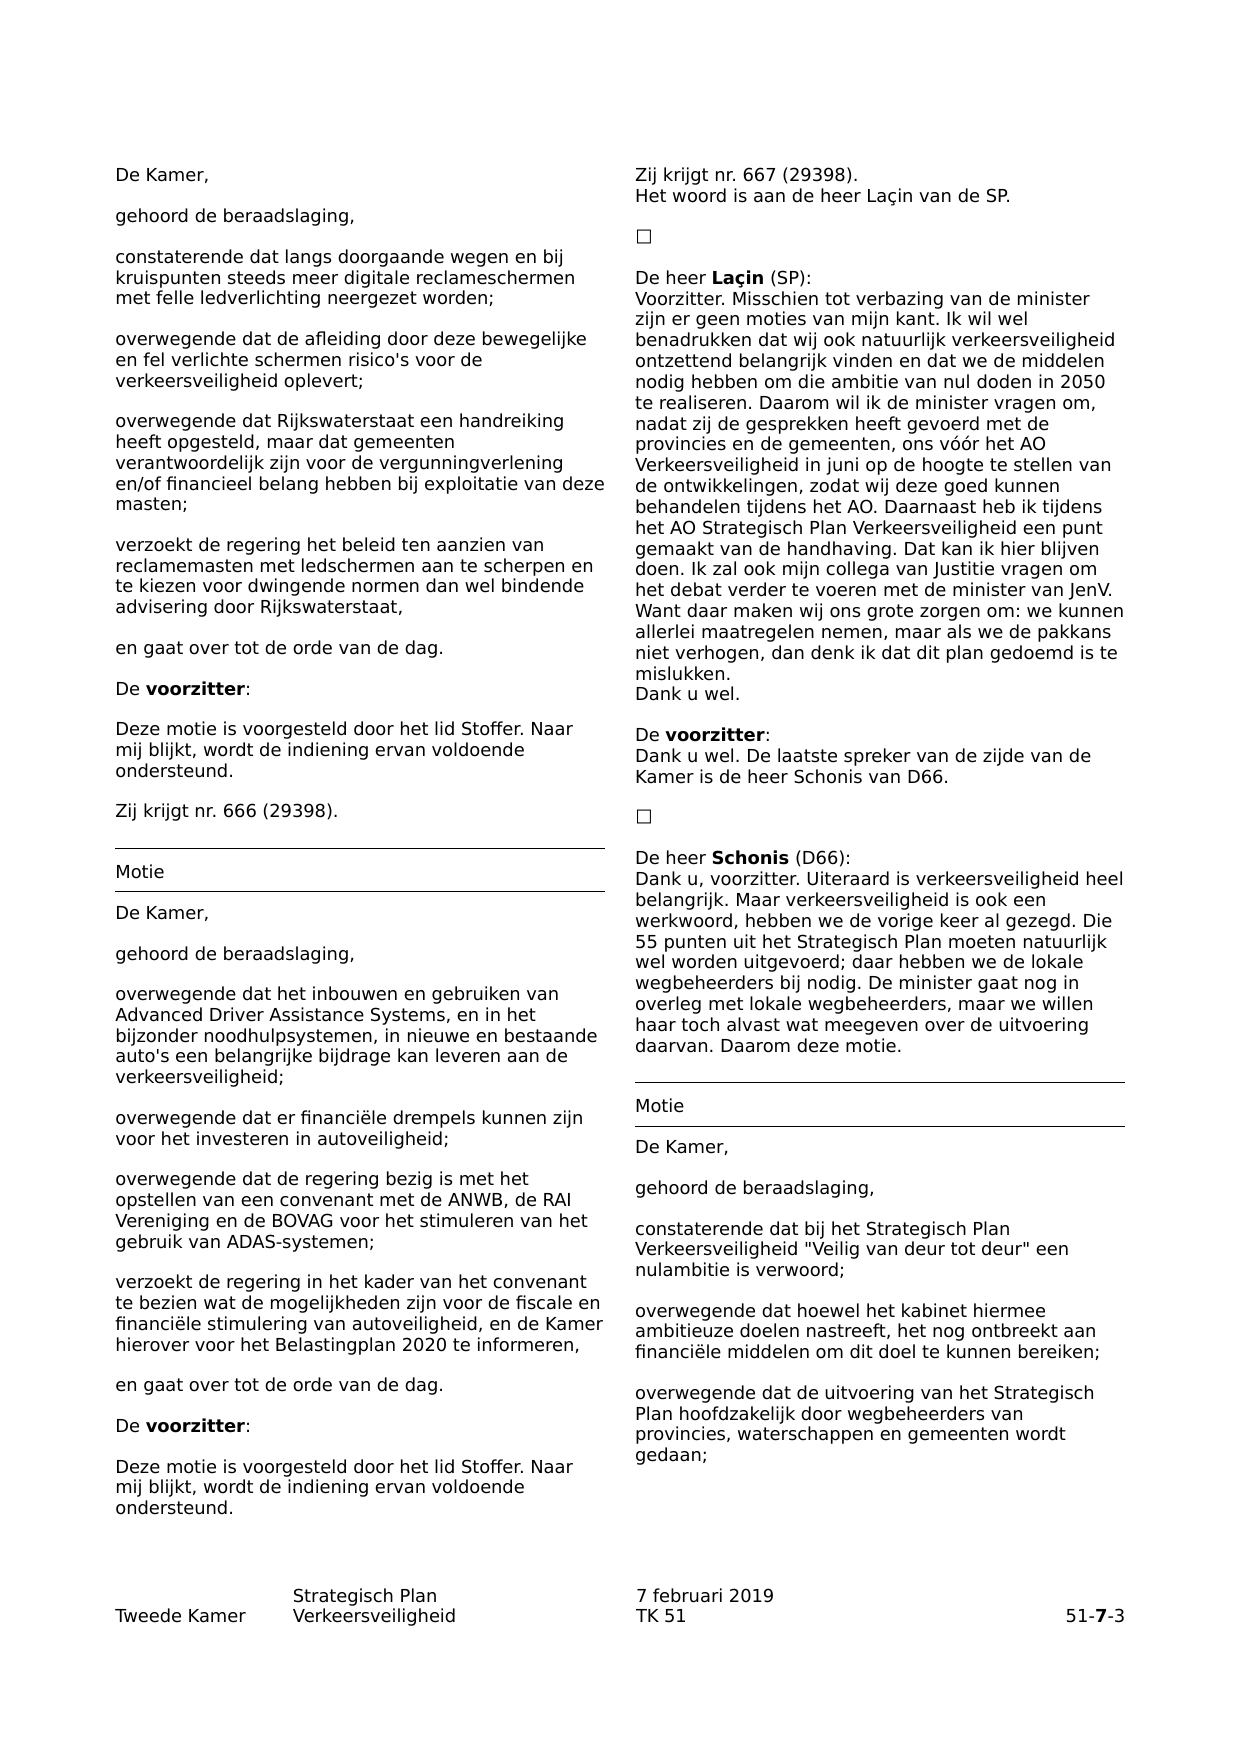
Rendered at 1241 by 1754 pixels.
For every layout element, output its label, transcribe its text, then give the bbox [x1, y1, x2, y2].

text De Kamer, [115, 165, 605, 186]
text De voorzitter: [635, 725, 1125, 746]
text overwegende dat de uitvoering van het Strategisch Plan hoofdzakelijk door wegbeheerders van provincies, waterschappen en gemeenten wordt gedaan; [635, 1383, 1125, 1466]
text ⬜ [635, 807, 1125, 828]
text De heer Schonis (D66): [635, 848, 1125, 869]
text overwegende dat er financiële drempels kunnen zijn voor het investeren in autoveiligheid; [115, 1108, 605, 1149]
text ⬜ [635, 227, 1125, 248]
text Motie [115, 862, 605, 883]
text overwegende dat de regering bezig is met het opstellen van een convenant met de ANWB, de RAI Vereniging en de BOVAG voor het stimuleren van het gebruik van ADAS-systemen; [115, 1169, 605, 1252]
text Het woord is aan de heer Laçin van de SP. [635, 186, 1125, 207]
text gehoord de beraadslaging, [635, 1178, 1125, 1198]
text overwegende dat het inbouwen en gebruiken van Advanced Driver Assistance Systems, en in het bijzonder noodhulpsystemen, in nieuwe en bestaande auto's een belangrijke bijdrage kan leveren aan de verkeersveiligheid; [115, 984, 605, 1088]
text Dank u wel. [635, 684, 1125, 705]
text en gaat over tot de orde van de dag. [115, 1375, 605, 1396]
text constaterende dat bij het Strategisch Plan Verkeersveiligheid "Veilig van deur tot deur" een nulambitie is verwoord; [635, 1218, 1125, 1281]
text overwegende dat Rijkswaterstaat een handreiking heeft opgesteld, maar dat gemeenten verantwoordelijk zijn voor de vergunningverlening en/of financieel belang hebben bij exploitatie van deze masten; [115, 411, 605, 515]
text verzoekt de regering het beleid ten aanzien van reclamemasten met ledschermen aan te scherpen en te kiezen voor dwingende normen dan wel bindende advisering door Rijkswaterstaat, [115, 535, 605, 618]
text overwegende dat hoewel het kabinet hiermee ambitieuze doelen nastreeft, het nog ontbreekt aan financiële middelen om dit doel te kunnen bereiken; [635, 1301, 1125, 1363]
text verzoekt de regering in het kader van het convenant te bezien wat de mogelijkheden zijn voor de fiscale en financiële stimulering van autoveiligheid, en de Kamer hierover voor het Belastingplan 2020 te informeren, [115, 1272, 605, 1355]
text Dank u wel. De laatste spreker van de zijde van de Kamer is de heer Schonis van D66. [635, 746, 1125, 787]
text De Kamer, [635, 1137, 1125, 1158]
text De heer Laçin (SP): [635, 268, 1125, 288]
text Dank u, voorzitter. Uiteraard is verkeersveiligheid heel belangrijk. Maar verkeersveiligheid is ook een werkwoord, hebben we de vorige keer al gezegd. Die 55 punten uit het Strategisch Plan moeten natuurlijk wel worden uitgevoerd; daar hebben we de lokale wegbeheerders bij nodig. De minister gaat nog in overleg met lokale wegbeheerders, maar we willen haar toch alvast wat meegeven over de uitvoering daarvan. Daarom deze motie. [635, 869, 1125, 1056]
text gehoord de beraadslaging, [115, 206, 605, 227]
text Zij krijgt nr. 666 (29398). [115, 801, 605, 822]
text Voorzitter. Misschien tot verbazing van de minister zijn er geen moties van mijn kant. Ik wil wel benadrukken dat wij ook natuurlijk verkeersveiligheid ontzettend belangrijk vinden en dat we de middelen nodig hebben om die ambitie van nul doden in 2050 te realiseren. Daarom wil ik de minister vragen om, nadat zij de gesprekken heeft gevoerd met de provincies en de gemeenten, ons vóór het AO Verkeersveiligheid in juni op de hoogte te stellen van de ontwikkelingen, zodat wij deze goed kunnen behandelen tijdens het AO. Daarnaast heb ik tijdens het AO Strategisch Plan Verkeersveiligheid een punt gemaakt van de handhaving. Dat kan ik hier blijven doen. Ik zal ook mijn collega van Justitie vragen om het debat verder te voeren met de minister van JenV. Want daar maken wij ons grote zorgen om: we kunnen allerlei maatregelen nemen, maar als we de pakkans niet verhogen, dan denk ik dat dit plan gedoemd is te mislukken. [635, 288, 1125, 684]
text Motie [635, 1096, 1125, 1117]
text De voorzitter: [115, 1416, 605, 1437]
text Zij krijgt nr. 667 (29398). [635, 165, 1125, 186]
text gehoord de beraadslaging, [115, 943, 605, 964]
text De voorzitter: [115, 678, 605, 699]
text De Kamer, [115, 903, 605, 923]
text Deze motie is voorgesteld door het lid Stoffer. Naar mij blijkt, wordt de indiening ervan voldoende ondersteund. [115, 1457, 605, 1519]
text Deze motie is voorgesteld door het lid Stoffer. Naar mij blijkt, wordt de indiening ervan voldoende ondersteund. [115, 719, 605, 781]
text overwegende dat de afleiding door deze bewegelijke en fel verlichte schermen risico's voor de verkeersveiligheid oplevert; [115, 329, 605, 391]
text en gaat over tot de orde van de dag. [115, 638, 605, 658]
text constaterende dat langs doorgaande wegen en bij kruispunten steeds meer digitale reclameschermen met felle ledverlichting neergezet worden; [115, 247, 605, 309]
